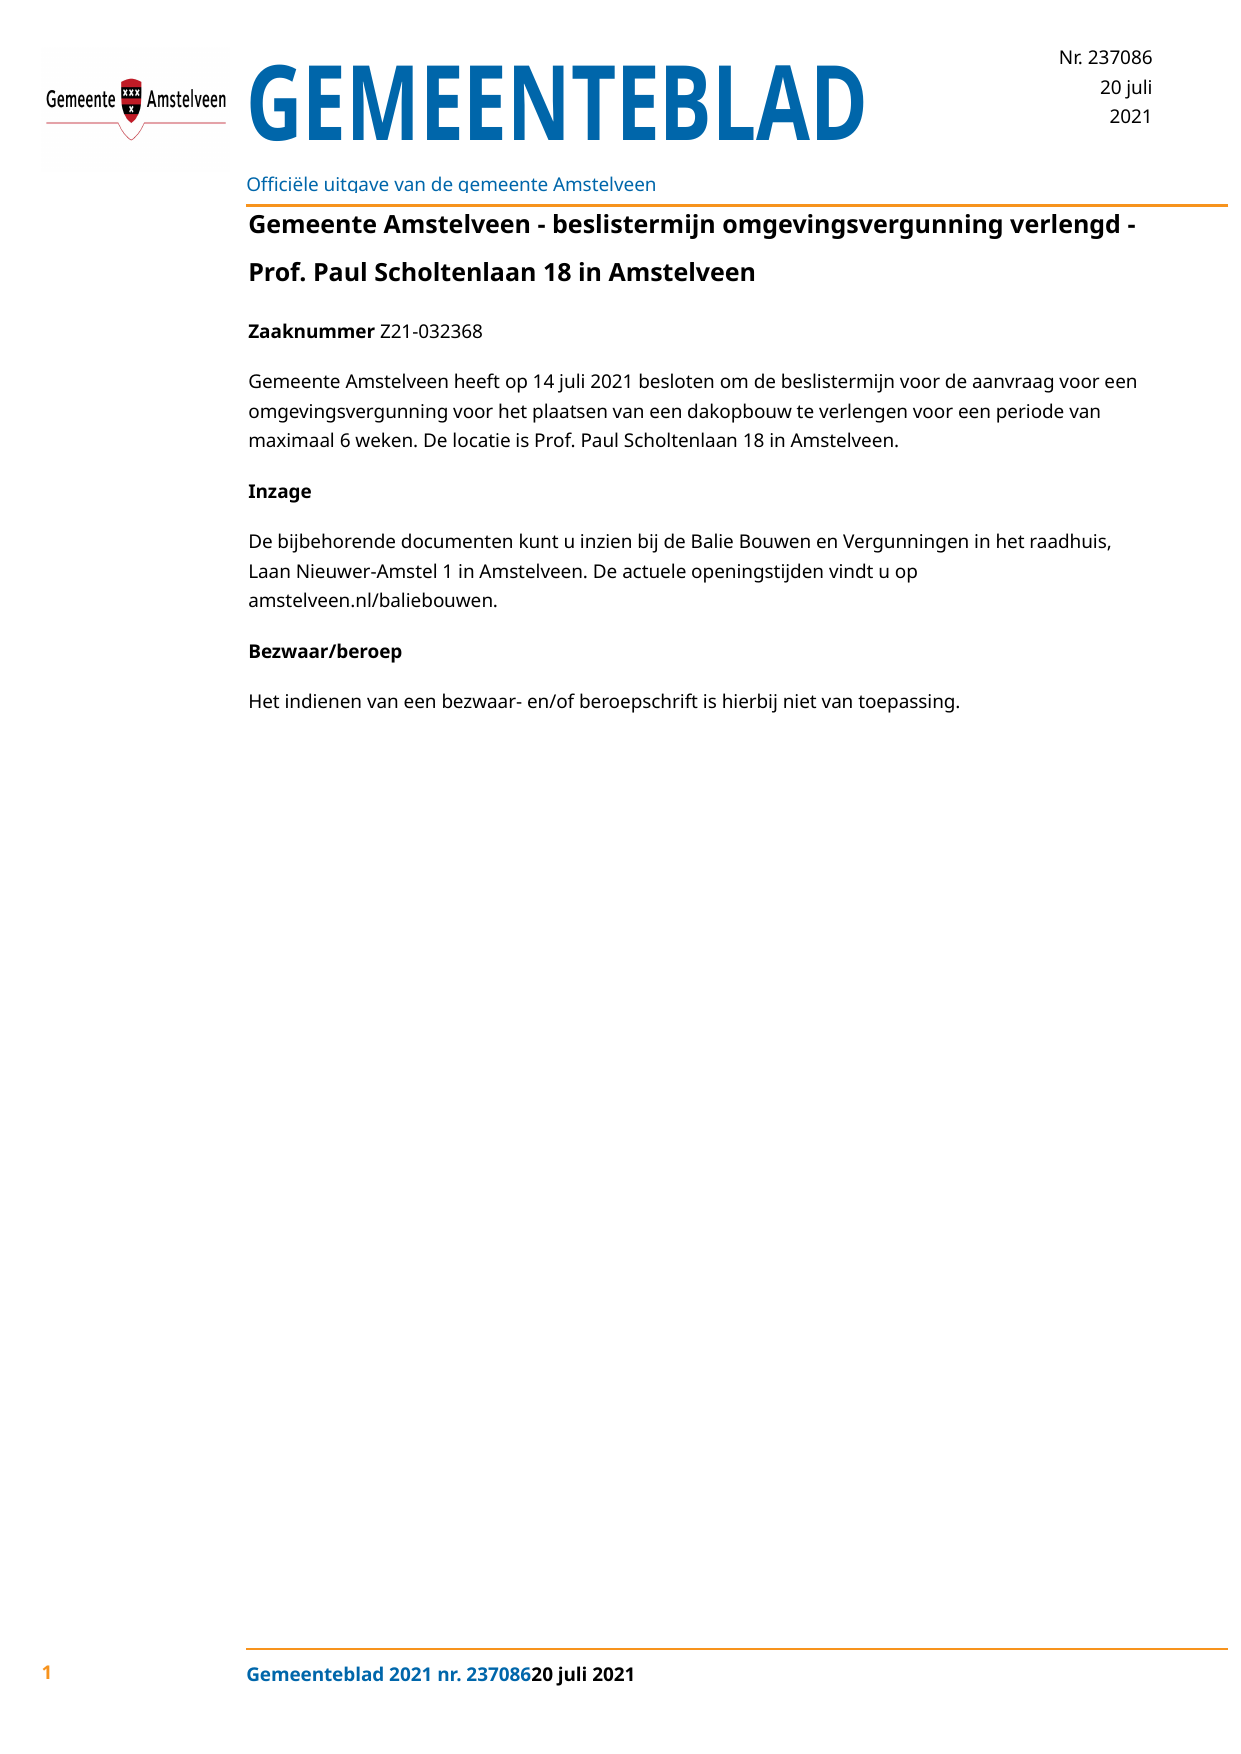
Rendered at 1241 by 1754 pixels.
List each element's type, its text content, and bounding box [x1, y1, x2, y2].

text Zaaknummer Z21-032368 [248, 318, 1152, 344]
text Gemeente Amstelveen heeft op 14 juli 2021 besloten om de beslistermijn voor de aanvraag voor een omgevingsvergunning voor het plaatsen van een dakopbouw te verlengen voor een periode van maximaal 6 weken. De locatie is Prof. Paul Scholtenlaan 18 in Amstelveen. [248, 368, 1152, 453]
text Het indienen van een bezwaar- en/of beroepschrift is hierbij niet van toepassing. [248, 688, 1152, 714]
text Inzage [248, 478, 1152, 504]
text Bezwaar/beroep [248, 638, 1152, 664]
text Gemeente Amstelveen - beslistermijn omgevingsvergunning verlengd - Prof. Paul Scholtenlaan 18 in Amstelveen [248, 207, 1152, 288]
picture [41, 47, 231, 172]
text De bijbehorende documenten kunt u inzien bij de Balie Bouwen en Vergunningen in het raadhuis, Laan Nieuwer-Amstel 1 in Amstelveen. De actuele openingstijden vindt u op amstelveen.nl/baliebouwen. [248, 528, 1152, 613]
